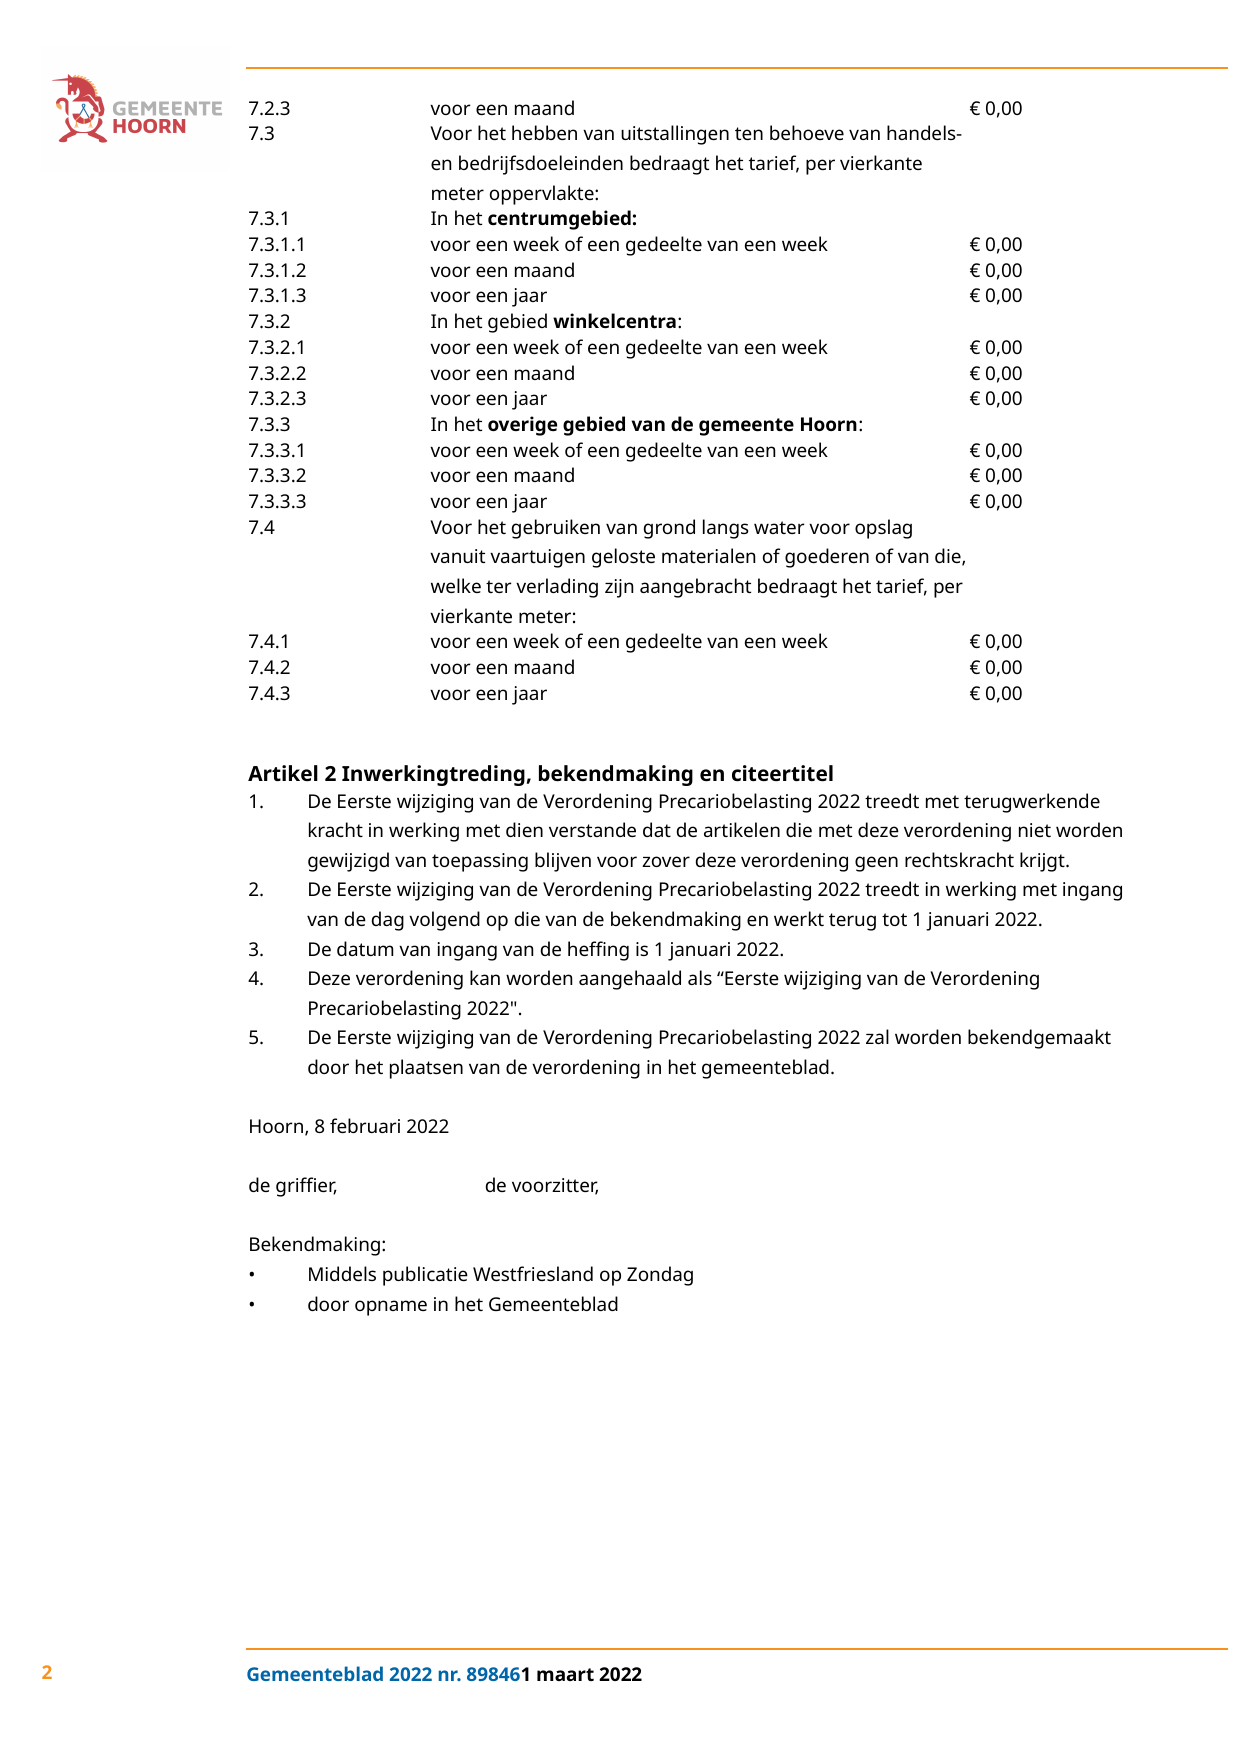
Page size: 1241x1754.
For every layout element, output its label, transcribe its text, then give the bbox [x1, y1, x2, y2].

table_cell voor een maand [430, 360, 969, 386]
table_cell voor een maand [430, 257, 969, 283]
table_cell voor een week of een gedeelte van een week [430, 231, 969, 257]
table_cell 7.4.2 [248, 654, 430, 680]
list De datum van ingang van de heffing is 1 januari 2022. [248, 936, 1152, 962]
table_cell voor een jaar [430, 283, 969, 308]
table_cell 7.3.1 [248, 205, 430, 231]
table_cell [969, 308, 1152, 334]
table_cell € 0,00 [969, 231, 1152, 257]
table_cell In het gebied winkelcentra: [430, 308, 969, 334]
table_cell € 0,00 [969, 257, 1152, 283]
table_cell Voor het gebruiken van grond langs water voor opslag vanuit vaartuigen geloste materialen of goederen of van die, welke ter verlading zijn aangebracht bedraagt het tarief, per vierkante meter: [430, 514, 969, 629]
table_cell 7.4 [248, 514, 430, 629]
table_cell voor een week of een gedeelte van een week [430, 629, 969, 654]
table_cell In het overige gebied van de gemeente Hoorn: [430, 411, 969, 437]
table_cell 7.3.2 [248, 308, 430, 334]
table_cell [969, 514, 1152, 629]
table_cell voor een maand [430, 654, 969, 680]
text de griffier, de voorzitter, [248, 1172, 1152, 1198]
table_cell 7.3.3.3 [248, 489, 430, 514]
table_cell € 0,00 [969, 654, 1152, 680]
table_cell € 0,00 [969, 95, 1152, 121]
list Middels publicatie Westfriesland op Zondag [248, 1261, 1152, 1287]
table_cell 7.4.3 [248, 680, 430, 706]
table_cell € 0,00 [969, 629, 1152, 654]
table_cell 7.3 [248, 121, 430, 205]
table_cell 7.3.1.2 [248, 257, 430, 283]
table_cell € 0,00 [969, 489, 1152, 514]
table_cell voor een maand [430, 463, 969, 488]
table_cell 7.3.1.3 [248, 283, 430, 308]
table_cell 7.3.1.1 [248, 231, 430, 257]
table_cell 7.3.2.1 [248, 334, 430, 360]
table_cell 7.2.3 [248, 95, 430, 121]
table_cell voor een jaar [430, 489, 969, 514]
table_cell 7.3.3.2 [248, 463, 430, 488]
list door opname in het Gemeenteblad [248, 1291, 1152, 1317]
table_cell € 0,00 [969, 680, 1152, 706]
table_cell 7.3.3 [248, 411, 430, 437]
table_cell Voor het hebben van uitstallingen ten behoeve van handels- en bedrijfsdoeleinden bedraagt het tarief, per vierkante meter oppervlakte: [430, 121, 969, 205]
table_cell 7.3.2.2 [248, 360, 430, 386]
table_cell € 0,00 [969, 360, 1152, 386]
table_cell voor een maand [430, 95, 969, 121]
list Deze verordening kan worden aangehaald als “Eerste wijziging van de Verordening Precariobelasting 2022". [248, 965, 1152, 1021]
table_cell voor een jaar [430, 680, 969, 706]
table_cell € 0,00 [969, 463, 1152, 488]
table_cell € 0,00 [969, 283, 1152, 308]
table_cell In het centrumgebied: [430, 205, 969, 231]
text Hoorn, 8 februari 2022 [248, 1113, 1152, 1139]
table_cell voor een week of een gedeelte van een week [430, 334, 969, 360]
table_cell 7.3.3.1 [248, 437, 430, 463]
table_cell [969, 411, 1152, 437]
text Bekendmaking: [248, 1232, 1152, 1257]
table_cell € 0,00 [969, 437, 1152, 463]
table_cell [969, 205, 1152, 231]
text Artikel 2 Inwerkingtreding, bekendmaking en citeertitel [248, 759, 1152, 788]
picture [41, 47, 231, 172]
table_cell € 0,00 [969, 386, 1152, 411]
list De Eerste wijziging van de Verordening Precariobelasting 2022 treedt in werking met ingang van de dag volgend op die van de bekendmaking en werkt terug tot 1 januari 2022. [248, 877, 1152, 932]
list De Eerste wijziging van de Verordening Precariobelasting 2022 zal worden bekendgemaakt door het plaatsen van de verordening in het gemeenteblad. [248, 1024, 1152, 1080]
table_cell [969, 121, 1152, 205]
table_cell 7.4.1 [248, 629, 430, 654]
table_cell 7.3.2.3 [248, 386, 430, 411]
table_cell € 0,00 [969, 334, 1152, 360]
table_cell voor een week of een gedeelte van een week [430, 437, 969, 463]
list De Eerste wijziging van de Verordening Precariobelasting 2022 treedt met terugwerkende kracht in werking met dien verstande dat de artikelen die met deze verordening niet worden gewijzigd van toepassing blijven voor zover deze verordening geen rechtskracht krijgt. [248, 788, 1152, 873]
table_cell voor een jaar [430, 386, 969, 411]
